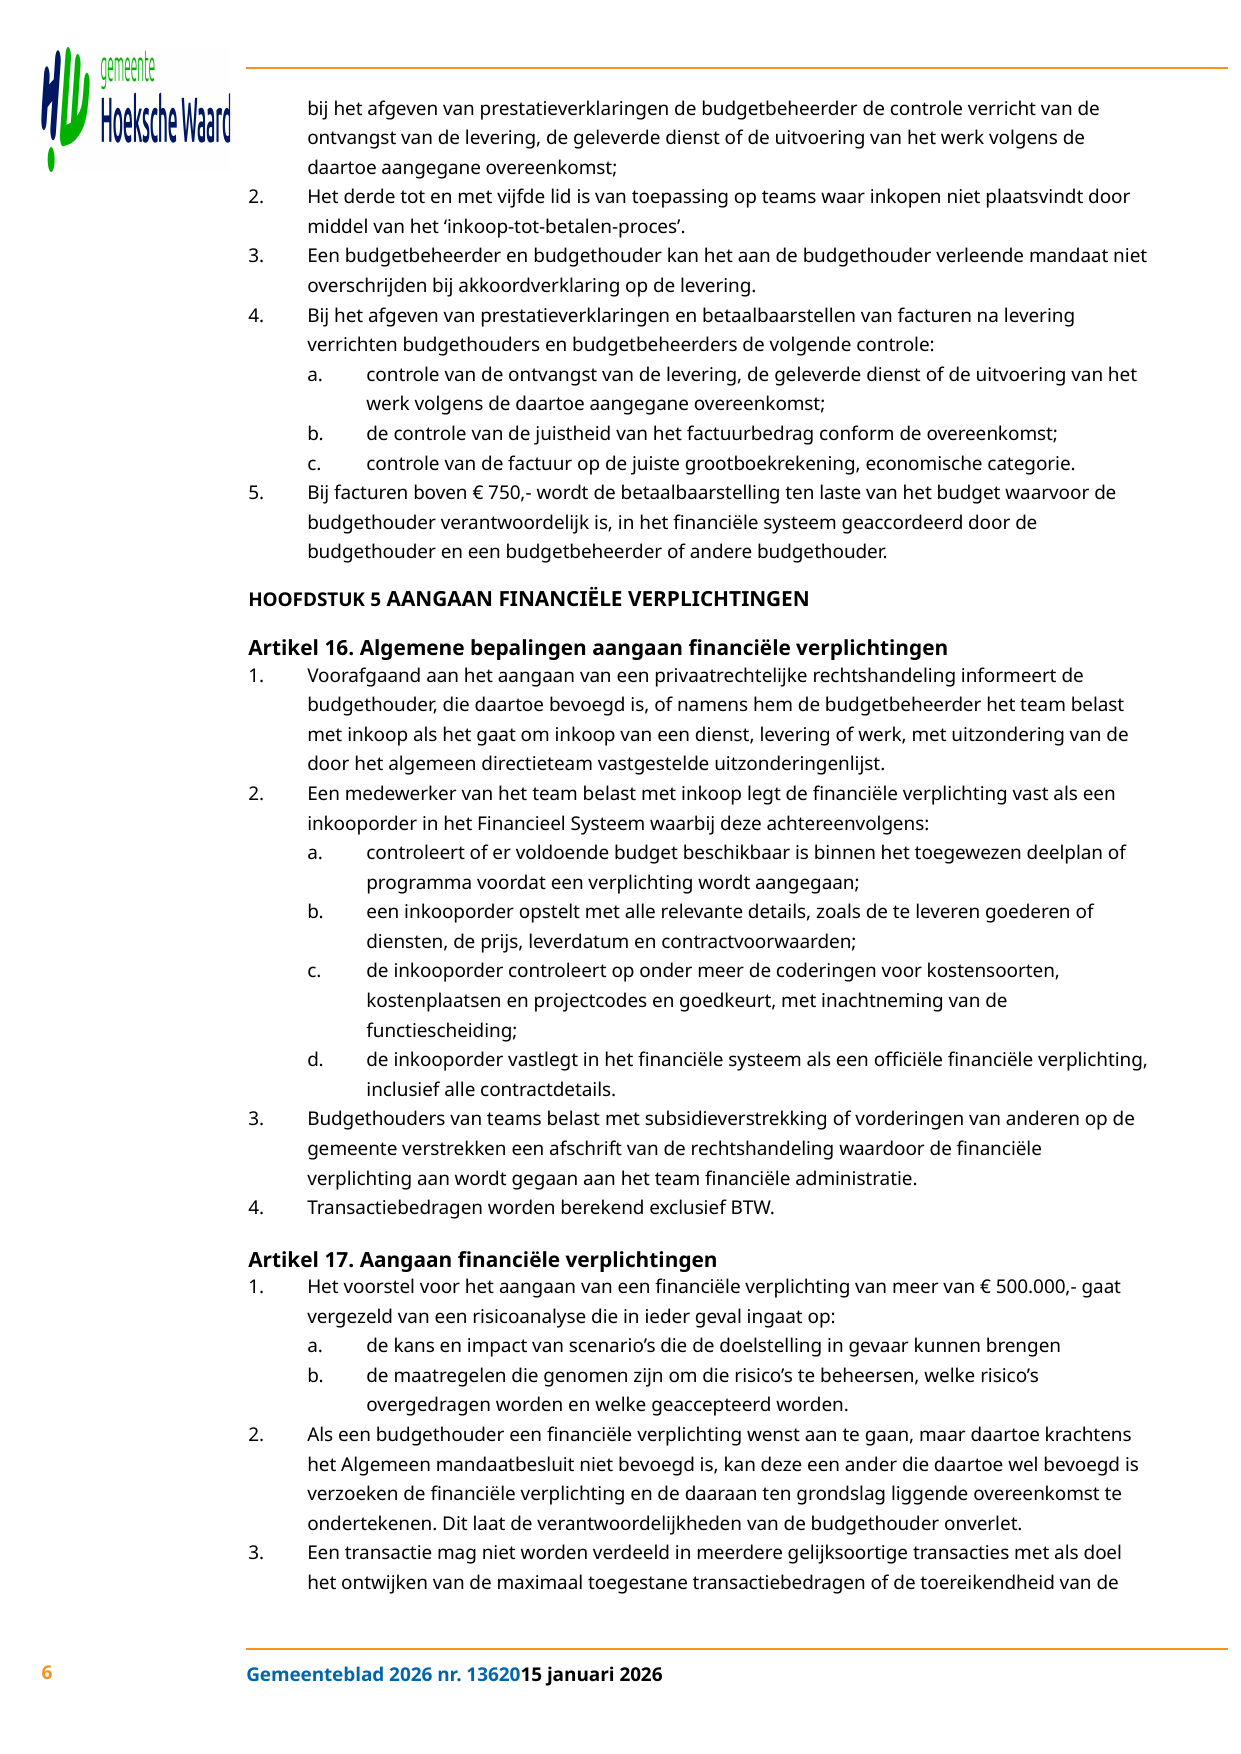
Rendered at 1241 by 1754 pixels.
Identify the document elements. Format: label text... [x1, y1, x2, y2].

list controle van de ontvangst van de levering, de geleverde dienst of de uitvoering van het werk volgens de daartoe aangegane overeenkomst; [307, 361, 1152, 416]
list Als een budgethouder een financiële verplichting wenst aan te gaan, maar daartoe krachtens het Algemeen mandaatbesluit niet bevoegd is, kan deze een ander die daartoe wel bevoegd is verzoeken de financiële verplichting en de daaraan ten grondslag liggende overeenkomst te ondertekenen. Dit laat de verantwoordelijkheden van de budgethouder onverlet. [248, 1421, 1152, 1536]
list Het voorstel voor het aangaan van een financiële verplichting van meer van € 500.000,- gaat vergezeld van een risicoanalyse die in ieder geval ingaat op: [248, 1273, 1152, 1328]
list de controle van de juistheid van het factuurbedrag conform de overeenkomst; [307, 420, 1152, 446]
list Een budgetbeheerder en budgethouder kan het aan de budgethouder verleende mandaat niet overschrijden bij akkoordverklaring op de levering. [248, 243, 1152, 298]
list de inkooporder vastlegt in het financiële systeem als een officiële financiële verplichting, inclusief alle contractdetails. [307, 1046, 1152, 1102]
list Een medewerker van het team belast met inkoop legt de financiële verplichting vast als een inkooporder in het Financieel Systeem waarbij deze achtereenvolgens: [248, 780, 1152, 836]
list Het derde tot en met vijfde lid is van toepassing op teams waar inkopen niet plaatsvindt door middel van het ‘inkoop-tot-betalen-proces’. [248, 183, 1152, 239]
list Transactiebedragen worden berekend exclusief BTW. [248, 1194, 1152, 1220]
text Artikel 17. Aangaan financiële verplichtingen [248, 1245, 1152, 1273]
text Artikel 16. Algemene bepalingen aangaan financiële verplichtingen [248, 633, 1152, 662]
list Budgethouders van teams belast met subsidieverstrekking of vorderingen van anderen op de gemeente verstrekken een afschrift van de rechtshandeling waardoor de financiële verplichting aan wordt gegaan aan het team financiële administratie. [248, 1106, 1152, 1191]
list Een transactie mag niet worden verdeeld in meerdere gelijksoortige transacties met als doel het ontwijken van de maximaal toegestane transactiebedragen of de toereikendheid van de [248, 1539, 1152, 1595]
list controleert of er voldoende budget beschikbaar is binnen het toegewezen deelplan of programma voordat een verplichting wordt aangegaan; [307, 839, 1152, 895]
list Bij facturen boven € 750,- wordt de betaalbaarstelling ten laste van het budget waarvoor de budgethouder verantwoordelijk is, in het financiële systeem geaccordeerd door de budgethouder en een budgetbeheerder of andere budgethouder. [248, 479, 1152, 564]
picture [41, 47, 231, 172]
list de maatregelen die genomen zijn om die risico’s te beheersen, welke risico’s overgedragen worden en welke geaccepteerd worden. [307, 1362, 1152, 1417]
list bij het afgeven van prestatieverklaringen de budgetbeheerder de controle verricht van de ontvangst van de levering, de geleverde dienst of de uitvoering van het werk volgens de daartoe aangegane overeenkomst; [248, 95, 1152, 180]
text HOOFDSTUK 5 AANGAAN FINANCIËLE VERPLICHTINGEN [248, 584, 1152, 613]
list de kans en impact van scenario’s die de doelstelling in gevaar kunnen brengen [307, 1332, 1152, 1358]
list Bij het afgeven van prestatieverklaringen en betaalbaarstellen van facturen na levering verrichten budgethouders en budgetbeheerders de volgende controle: [248, 302, 1152, 357]
list controle van de factuur op de juiste grootboekrekening, economische categorie. [307, 450, 1152, 476]
list Voorafgaand aan het aangaan van een privaatrechtelijke rechtshandeling informeert de budgethouder, die daartoe bevoegd is, of namens hem de budgetbeheerder het team belast met inkoop als het gaat om inkoop van een dienst, levering of werk, met uitzondering van de door het algemeen directieteam vastgestelde uitzonderingenlijst. [248, 662, 1152, 776]
list een inkooporder opstelt met alle relevante details, zoals de te leveren goederen of diensten, de prijs, leverdatum en contractvoorwaarden; [307, 898, 1152, 954]
list de inkooporder controleert op onder meer de coderingen voor kostensoorten, kostenplaatsen en projectcodes en goedkeurt, met inachtneming van de functiescheiding; [307, 958, 1152, 1043]
